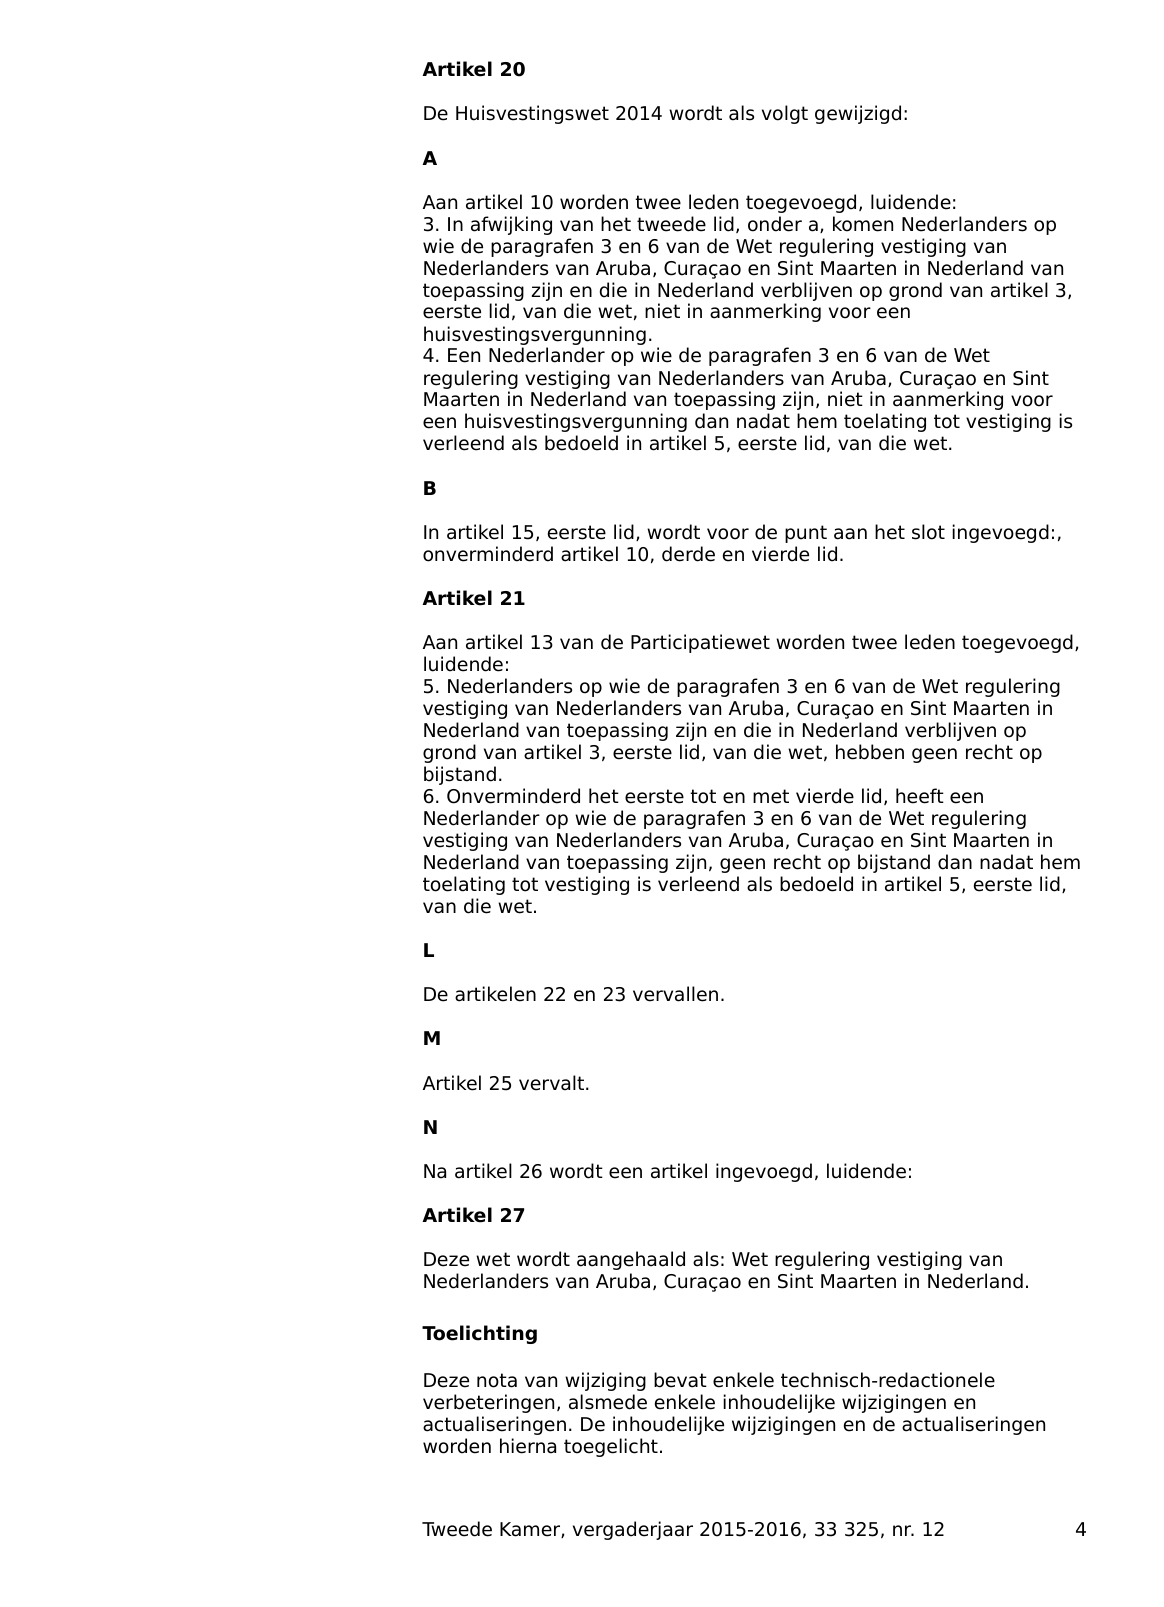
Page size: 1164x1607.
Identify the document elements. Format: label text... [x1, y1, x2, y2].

text Artikel 25 vervalt. [422, 1072, 1087, 1094]
text 4. Een Nederlander op wie de paragrafen 3 en 6 van de Wet regulering vestiging van Nederlanders van Aruba, Curaçao en Sint Maarten in Nederland van toepassing zijn, niet in aanmerking voor een huisvestingsvergunning dan nadat hem toelating tot vestiging is verleend als bedoeld in artikel 5, eerste lid, van die wet. [422, 345, 1087, 455]
subtitle M [422, 1028, 1087, 1050]
text 3. In afwijking van het tweede lid, onder a, komen Nederlanders op wie de paragrafen 3 en 6 van de Wet regulering vestiging van Nederlanders van Aruba, Curaçao en Sint Maarten in Nederland van toepassing zijn en die in Nederland verblijven op grond van artikel 3, eerste lid, van die wet, niet in aanmerking voor een huisvestingsvergunning. [422, 213, 1087, 345]
subtitle Artikel 21 [422, 588, 1087, 610]
text Deze wet wordt aangehaald als: Wet regulering vestiging van Nederlanders van Aruba, Curaçao en Sint Maarten in Nederland. [422, 1249, 1087, 1293]
text 5. Nederlanders op wie de paragrafen 3 en 6 van de Wet regulering vestiging van Nederlanders van Aruba, Curaçao en Sint Maarten in Nederland van toepassing zijn en die in Nederland verblijven op grond van artikel 3, eerste lid, van die wet, hebben geen recht op bijstand. [422, 676, 1087, 786]
text In artikel 15, eerste lid, wordt voor de punt aan het slot ingevoegd:, onverminderd artikel 10, derde en vierde lid. [422, 522, 1087, 566]
subtitle B [422, 477, 1087, 499]
text Aan artikel 13 van de Participatiewet worden twee leden toegevoegd, luidende: [422, 632, 1087, 676]
text 6. Onverminderd het eerste tot en met vierde lid, heeft een Nederlander op wie de paragrafen 3 en 6 van de Wet regulering vestiging van Nederlanders van Aruba, Curaçao en Sint Maarten in Nederland van toepassing zijn, geen recht op bijstand dan nadat hem toelating tot vestiging is verleend als bedoeld in artikel 5, eerste lid, van die wet. [422, 786, 1087, 918]
subtitle N [422, 1117, 1087, 1138]
subtitle Artikel 27 [422, 1205, 1087, 1227]
text Na artikel 26 wordt een artikel ingevoegd, luidende: [422, 1161, 1087, 1183]
subtitle Toelichting [422, 1323, 1087, 1345]
text Deze nota van wijziging bevat enkele technisch-redactionele verbeteringen, alsmede enkele inhoudelijke wijzigingen en actualiseringen. De inhoudelijke wijzigingen en de actualiseringen worden hierna toegelicht. [422, 1370, 1087, 1458]
text De artikelen 22 en 23 vervallen. [422, 984, 1087, 1006]
text De Huisvestingswet 2014 wordt als volgt gewijzigd: [422, 103, 1087, 125]
text Aan artikel 10 worden twee leden toegevoegd, luidende: [422, 192, 1087, 213]
subtitle Artikel 20 [422, 59, 1087, 81]
subtitle A [422, 147, 1087, 169]
subtitle L [422, 940, 1087, 962]
